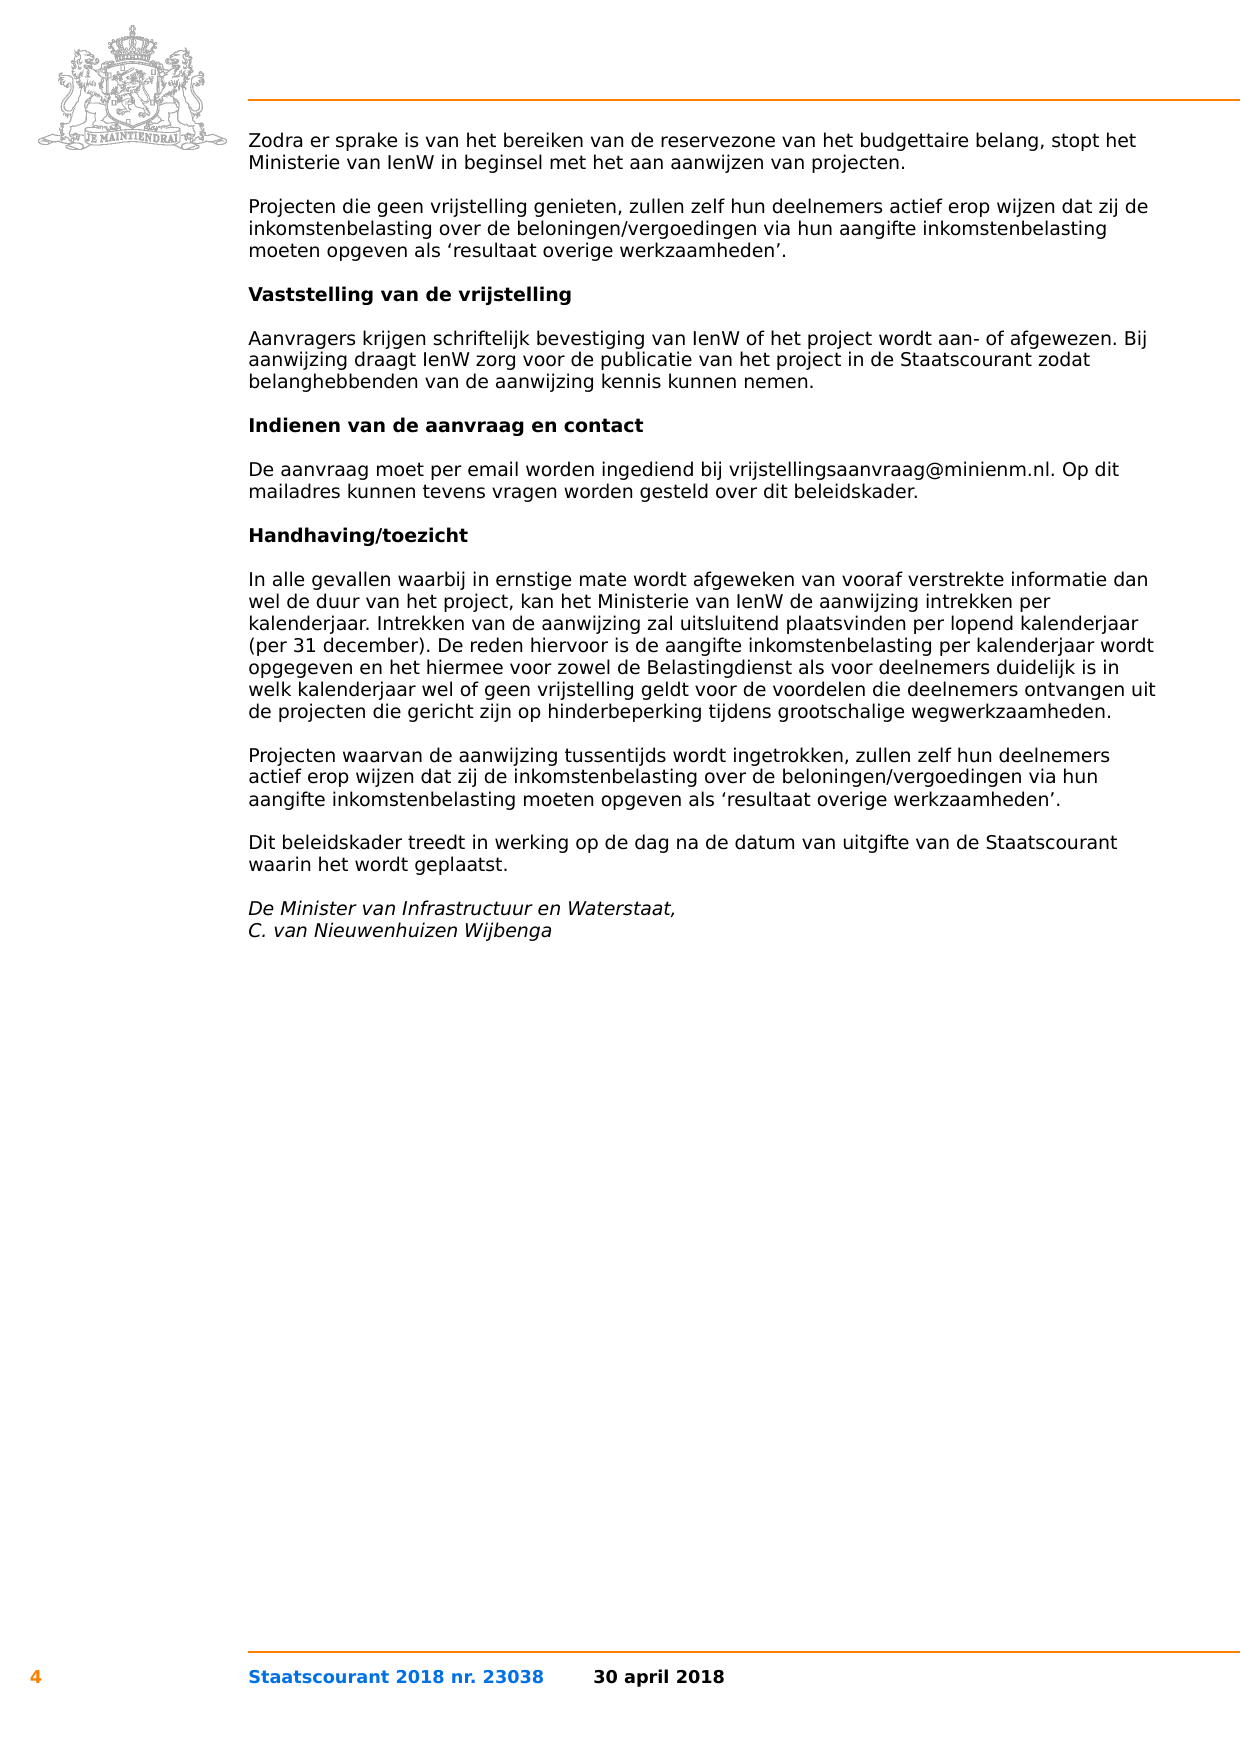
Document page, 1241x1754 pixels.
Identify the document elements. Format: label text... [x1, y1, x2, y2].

text Projecten waarvan de aanwijzing tussentijds wordt ingetrokken, zullen zelf hun deelnemers actief erop wijzen dat zij de inkomstenbelasting over de beloningen/vergoedingen via hun aangifte inkomstenbelasting moeten opgeven als ‘resultaat overige werkzaamheden’. [248, 744, 1163, 810]
text De aanvraag moet per email worden ingediend bij vrijstellingsaanvraag@minienm.nl. Op dit mailadres kunnen tevens vragen worden gesteld over dit beleidskader. [248, 459, 1163, 503]
subtitle Vaststelling van de vrijstelling [248, 283, 1163, 306]
subtitle Handhaving/toezicht [248, 525, 1163, 547]
text De Minister van Infrastructuur en Waterstaat, C. van Nieuwenhuizen Wijbenga [248, 898, 1163, 942]
text Aanvragers krijgen schriftelijk bevestiging van IenW of het project wordt aan- of afgewezen. Bij aanwijzing draagt IenW zorg voor de publicatie van het project in de Staatscourant zodat belanghebbenden van de aanwijzing kennis kunnen nemen. [248, 327, 1163, 393]
text Projecten die geen vrijstelling genieten, zullen zelf hun deelnemers actief erop wijzen dat zij de inkomstenbelasting over de beloningen/vergoedingen via hun aangifte inkomstenbelasting moeten opgeven als ‘resultaat overige werkzaamheden’. [248, 196, 1163, 262]
text Dit beleidskader treedt in werking op de dag na de datum van uitgifte van de Staatscourant waarin het wordt geplaatst. [248, 832, 1163, 876]
subtitle Indienen van de aanvraag en contact [248, 415, 1163, 437]
text Zodra er sprake is van het bereiken van de reservezone van het budgettaire belang, stopt het Ministerie van IenW in beginsel met het aan aanwijzen van projecten. [248, 130, 1163, 174]
picture [38, 25, 227, 150]
text In alle gevallen waarbij in ernstige mate wordt afgeweken van vooraf verstrekte informatie dan wel de duur van het project, kan het Ministerie van IenW de aanwijzing intrekken per kalenderjaar. Intrekken van de aanwijzing zal uitsluitend plaatsvinden per lopend kalenderjaar (per 31 december). De reden hiervoor is de aangifte inkomstenbelasting per kalenderjaar wordt opgegeven en het hiermee voor zowel de Belastingdienst als voor deelnemers duidelijk is in welk kalenderjaar wel of geen vrijstelling geldt voor de voordelen die deelnemers ontvangen uit de projecten die gericht zijn op hinderbeperking tijdens grootschalige wegwerkzaamheden. [248, 569, 1163, 723]
